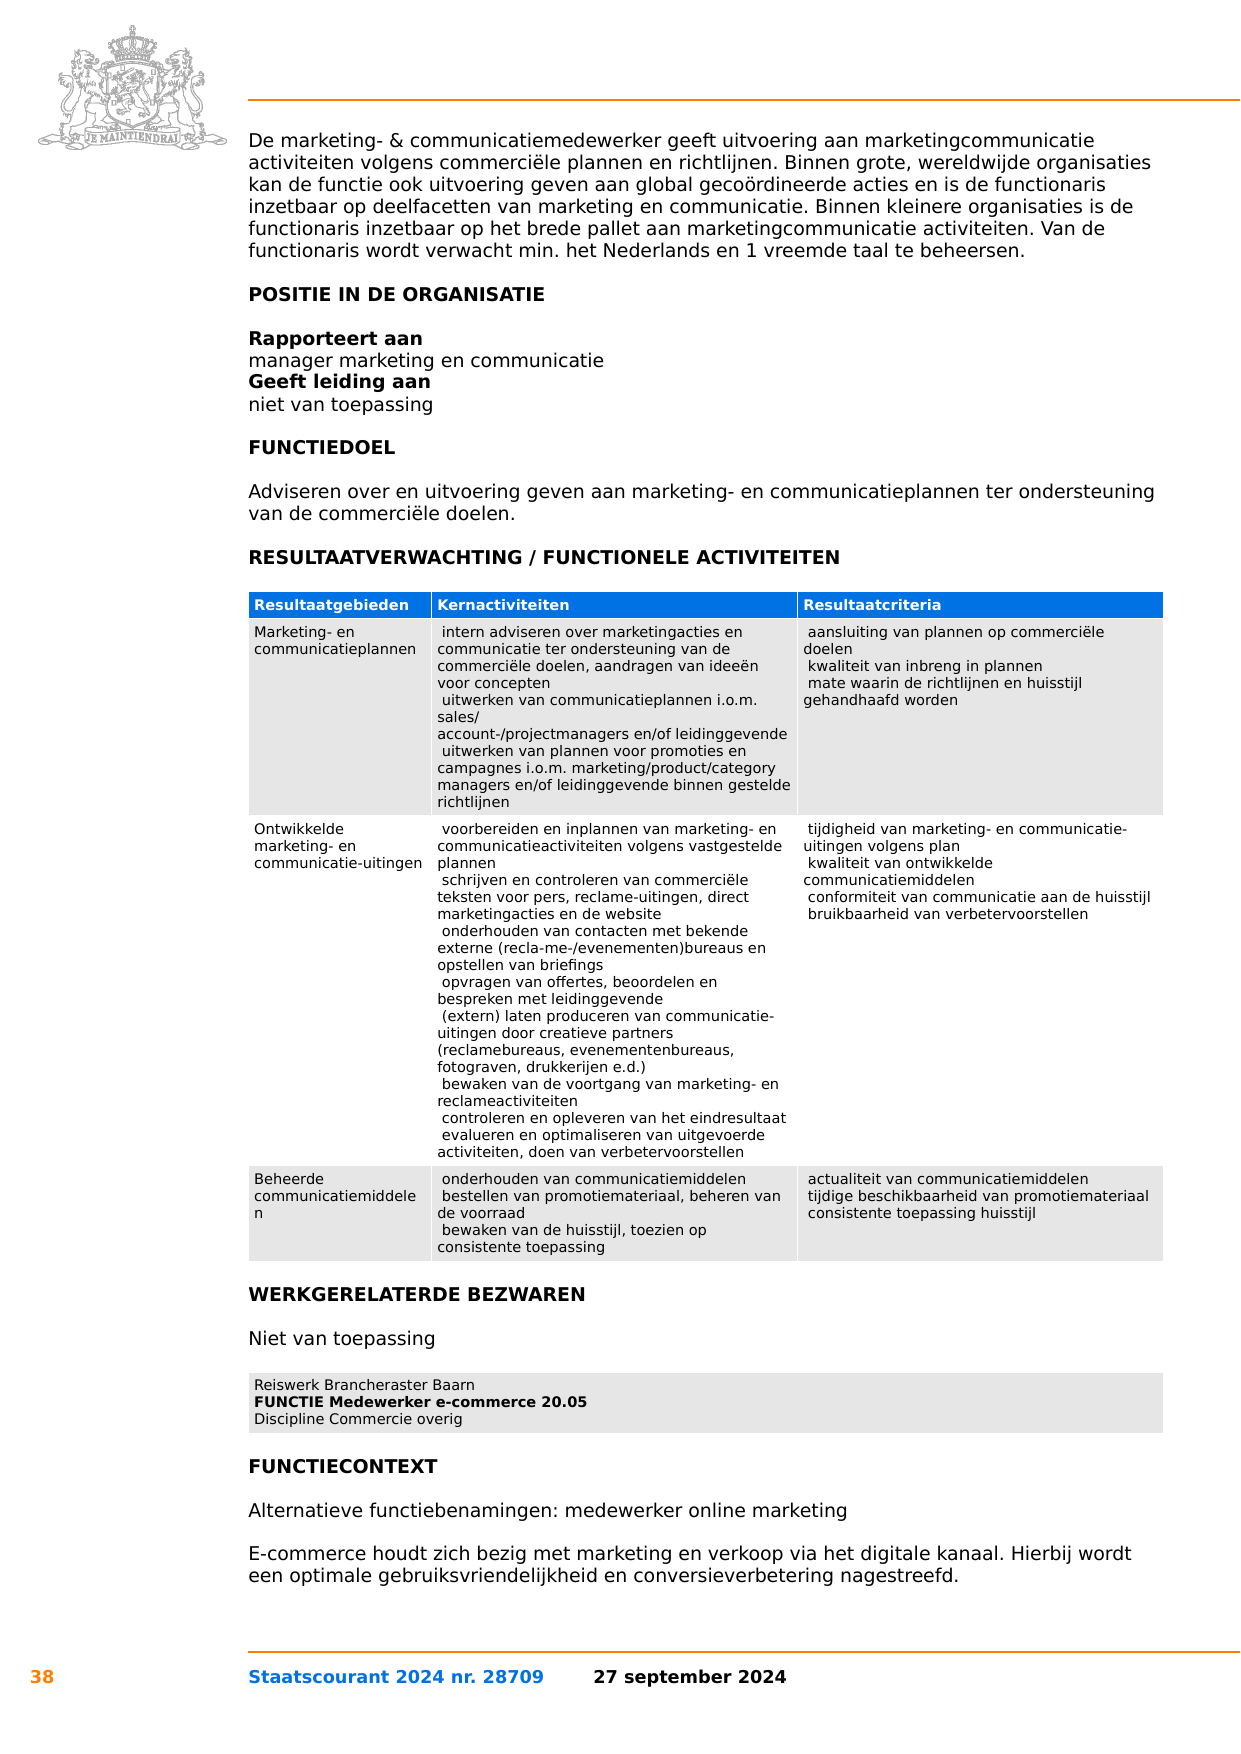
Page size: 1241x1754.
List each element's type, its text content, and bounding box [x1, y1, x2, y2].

subtitle WERKGERELATERDE BEZWAREN [248, 1284, 1163, 1306]
text Geeft leiding aan [248, 371, 1163, 393]
table_cell ­ aansluiting van plannen op commerciële doelen ­ kwaliteit van inbreng in plannen ­ mate waarin de richtlijnen en huisstijl gehandhaafd worden [798, 619, 1163, 815]
table_header Resultaatgebieden [249, 592, 431, 618]
text Alternatieve functiebenamingen: medewerker online marketing [248, 1499, 1163, 1521]
table_header Resultaatcriteria [798, 592, 1163, 618]
text Adviseren over en uitvoering geven aan marketing- en communicatieplannen ter ondersteuning van de commerciële doelen. [248, 481, 1163, 525]
table_cell ­ onderhouden van communicatiemiddelen ­ bestellen van promotiemateriaal, beheren van de voorraad ­ bewaken van de huisstijl, toezien op consistente toepassing [432, 1166, 797, 1261]
text Niet van toepassing [248, 1327, 1163, 1349]
table_cell ­ voorbereiden en inplannen van marketing- en communicatieactiviteiten volgens vastgestelde plannen ­ schrijven en controleren van commerciële teksten voor pers, reclame-uitingen, direct marketingacties en de website ­ onderhouden van contacten met bekende externe (recla-me-/evenementen)bureaus en opstellen van briefings ­ opvragen van offertes, beoordelen en bespreken met leidinggevende ­ (extern) laten produceren van communicatie-uitingen door creatieve partners (reclamebureaus, evenementenbureaus, fotograven, drukkerijen e.d.) ­ bewaken van de voortgang van marketing- en reclameactiviteiten ­ controleren en opleveren van het eindresultaat ­ evalueren en optimaliseren van uitgevoerde activiteiten, doen van verbetervoorstellen [432, 816, 797, 1165]
table_cell Ontwikkelde marketing- en communicatie-uitingen [249, 816, 431, 1165]
subtitle POSITIE IN DE ORGANISATIE [248, 284, 1163, 306]
table_header Reiswerk Brancheraster Baarn FUNCTIE Medewerker e-commerce 20.05 Discipline Commercie overig [249, 1373, 1163, 1433]
table_cell ­ intern adviseren over marketingacties en communicatie ter ondersteuning van de commerciële doelen, aandragen van ideeën voor concepten ­ uitwerken van communicatieplannen i.o.m. sales/ account-/projectmanagers en/of leidinggevende ­ uitwerken van plannen voor promoties en campagnes i.o.m. marketing/product/category managers en/of leidinggevende binnen gestelde richtlijnen [432, 619, 797, 815]
table_cell Beheerde communicatiemiddelen [249, 1166, 431, 1261]
text manager marketing en communicatie [248, 349, 1163, 371]
subtitle RESULTAATVERWACHTING / FUNCTIONELE ACTIVITEITEN [248, 547, 1163, 569]
text De marketing- & communicatiemedewerker geeft uitvoering aan marketingcommunicatie activiteiten volgens commerciële plannen en richtlijnen. Binnen grote, wereldwijde organisaties kan de functie ook uitvoering geven aan global gecoördineerde acties en is de functionaris inzetbaar op deelfacetten van marketing en communicatie. Binnen kleinere organisaties is de functionaris inzetbaar op het brede pallet aan marketingcommunicatie activiteiten. Van de functionaris wordt verwacht min. het Nederlands en 1 vreemde taal te beheersen. [248, 130, 1163, 262]
table_cell Marketing- en communicatieplannen [249, 619, 431, 815]
table_cell ­ actualiteit van communicatiemiddelen ­ tijdige beschikbaarheid van promotiemateriaal ­ consistente toepassing huisstijl [798, 1166, 1163, 1261]
text Rapporteert aan [248, 327, 1163, 349]
text niet van toepassing [248, 393, 1163, 415]
picture [38, 25, 227, 150]
text E-commerce houdt zich bezig met marketing en verkoop via het digitale kanaal. Hierbij wordt een optimale gebruiksvriendelijkheid en conversieverbetering nagestreefd. [248, 1543, 1163, 1587]
subtitle FUNCTIEDOEL [248, 437, 1163, 459]
table_header Kernactiviteiten [432, 592, 797, 618]
table_cell ­ tijdigheid van marketing- en communicatie-uitingen volgens plan ­ kwaliteit van ontwikkelde communicatiemiddelen ­ conformiteit van communicatie aan de huisstijl ­ bruikbaarheid van verbetervoorstellen [798, 816, 1163, 1165]
subtitle FUNCTIECONTEXT [248, 1456, 1163, 1478]
